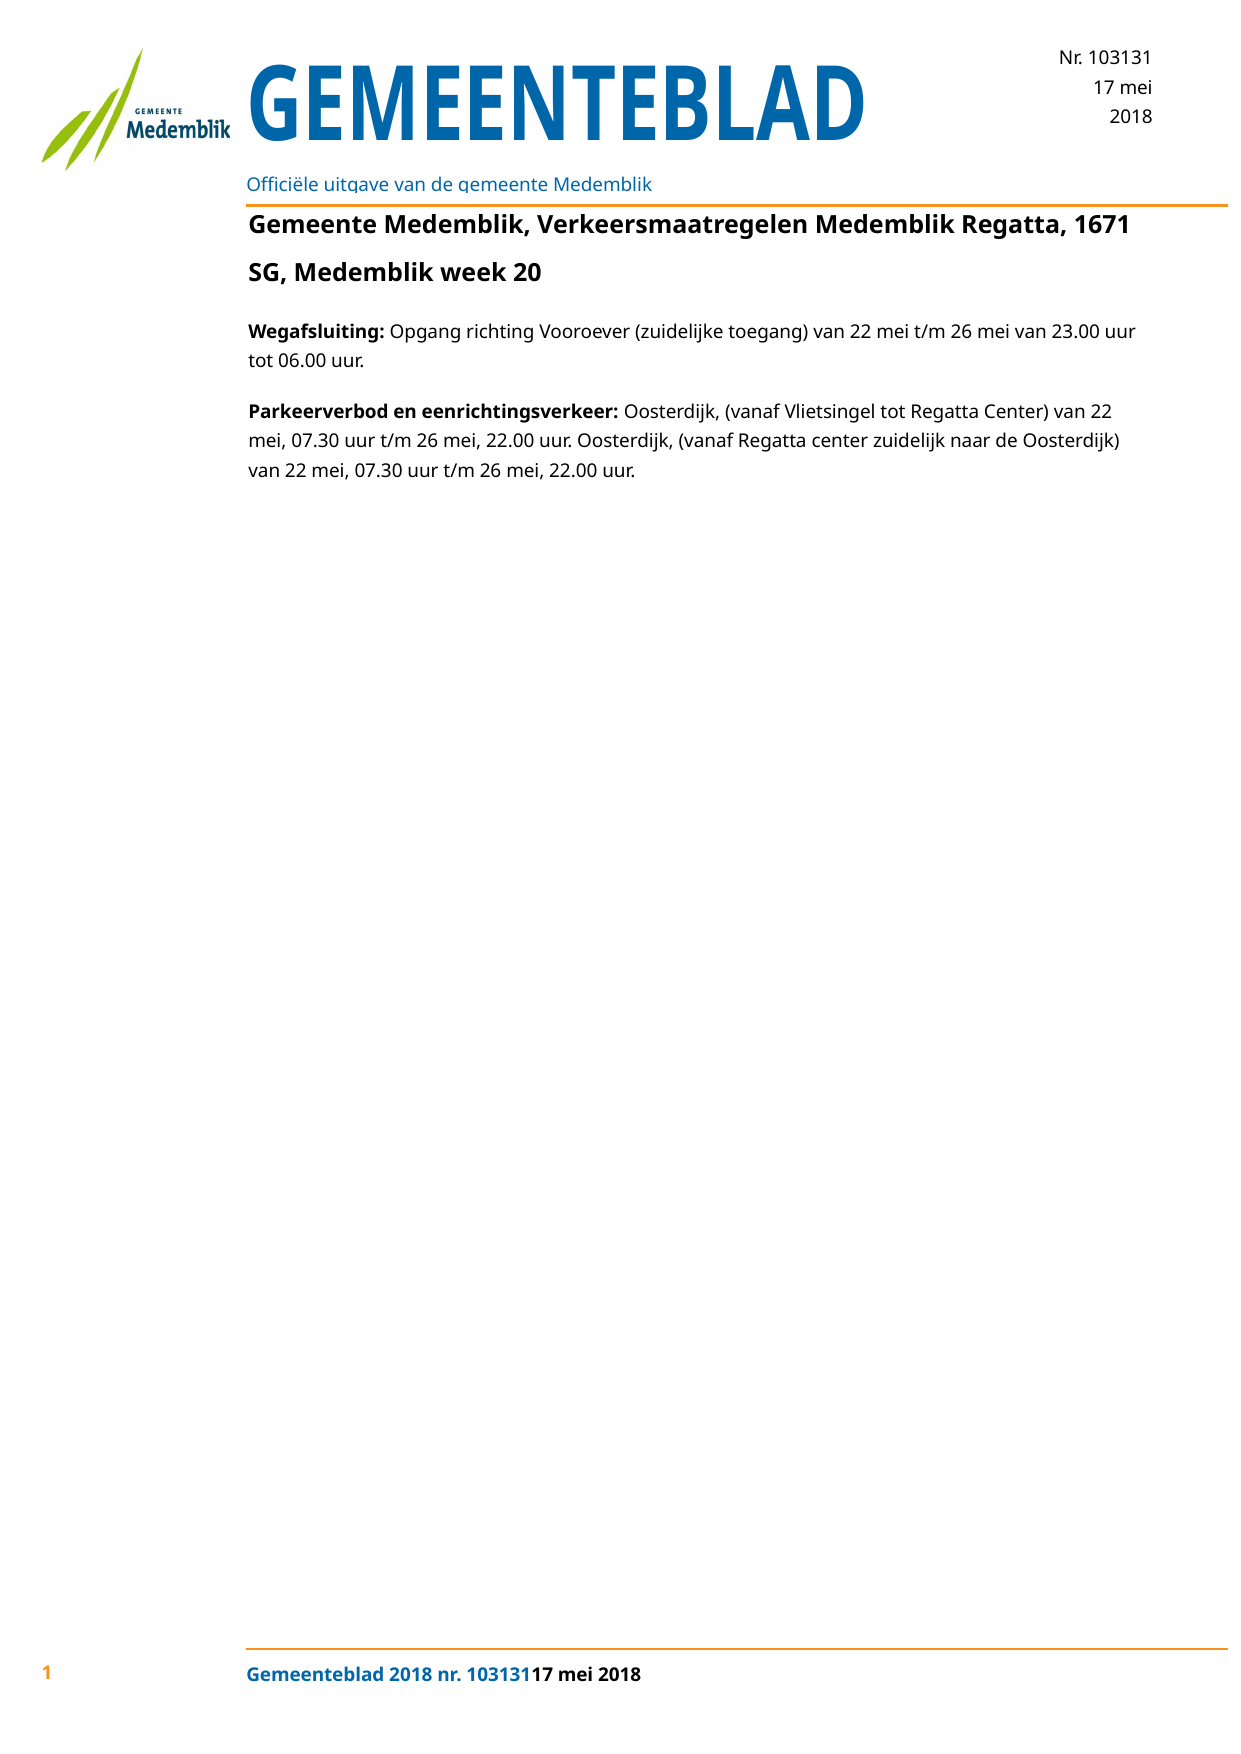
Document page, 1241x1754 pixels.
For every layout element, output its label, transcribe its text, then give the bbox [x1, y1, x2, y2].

picture [41, 47, 231, 172]
text Wegafsluiting: Opgang richting Vooroever (zuidelijke toegang) van 22 mei t/m 26 mei van 23.00 uur tot 06.00 uur. [248, 318, 1152, 373]
text Parkeerverbod en eenrichtingsverkeer: Oosterdijk, (vanaf Vlietsingel tot Regatta Center) van 22 mei, 07.30 uur t/m 26 mei, 22.00 uur. Oosterdijk, (vanaf Regatta center zuidelijk naar de Oosterdijk) van 22 mei, 07.30 uur t/m 26 mei, 22.00 uur. [248, 398, 1152, 483]
text Gemeente Medemblik, Verkeersmaatregelen Medemblik Regatta, 1671 SG, Medemblik week 20 [248, 207, 1152, 288]
